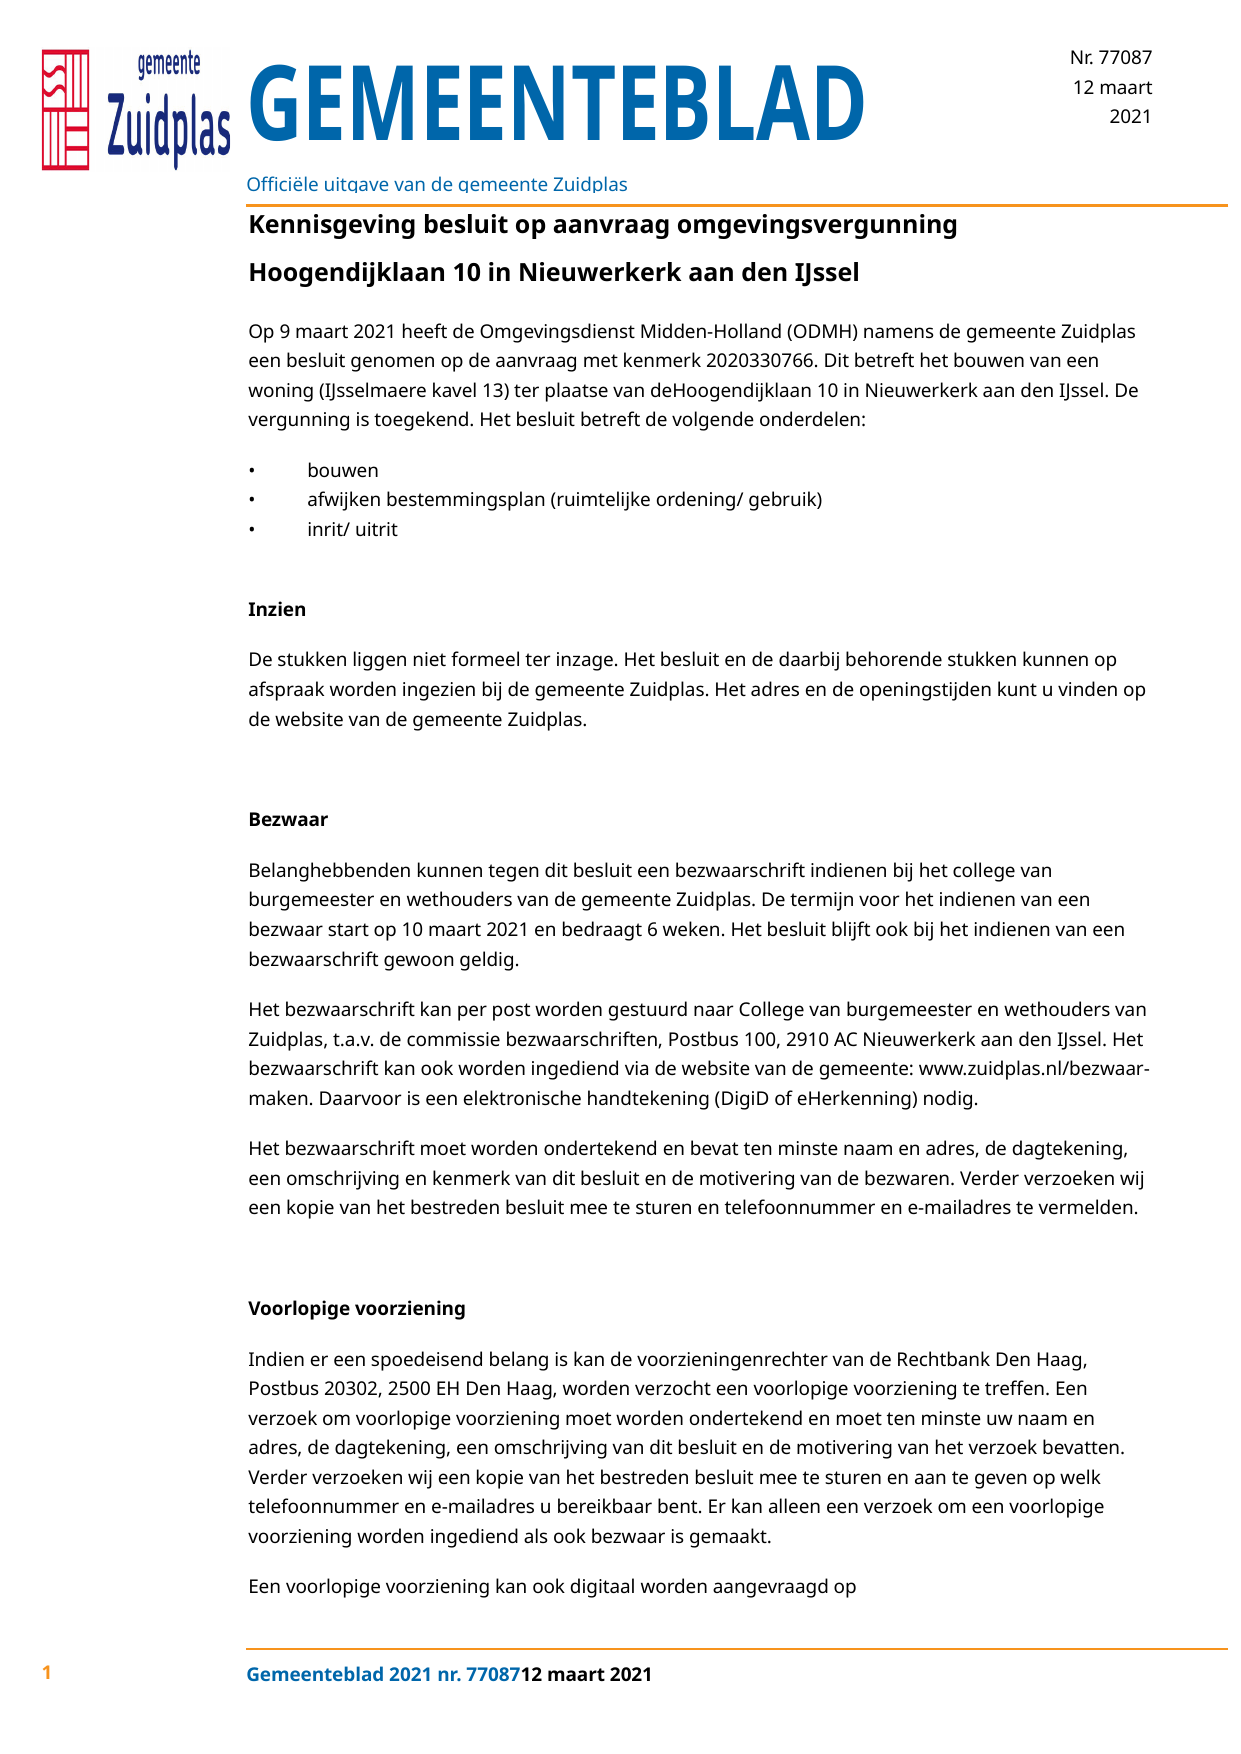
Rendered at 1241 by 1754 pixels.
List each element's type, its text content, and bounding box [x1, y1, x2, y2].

picture [41, 47, 231, 172]
text Inzien [248, 596, 1152, 622]
text Het bezwaarschrift moet worden ondertekend en bevat ten minste naam en adres, de dagtekening, een omschrijving en kenmerk van dit besluit en de motivering van de bezwaren. Verder verzoeken wij een kopie van het bestreden besluit mee te sturen en telefoonnummer en e-mailadres te vermelden. [248, 1135, 1152, 1220]
text Een voorlopige voorziening kan ook digitaal worden aangevraagd op [248, 1574, 1152, 1599]
text Het bezwaarschrift kan per post worden gestuurd naar College van burgemeester en wethouders van Zuidplas, t.a.v. de commissie bezwaarschriften, Postbus 100, 2910 AC Nieuwerkerk aan den IJssel. Het bezwaarschrift kan ook worden ingediend via de website van de gemeente: www.zuidplas.nl/bezwaar-maken. Daarvoor is een elektronische handtekening (DigiD of eHerkenning) nodig. [248, 996, 1152, 1111]
text Belanghebbenden kunnen tegen dit besluit een bezwaarschrift indienen bij het college van burgemeester en wethouders van de gemeente Zuidplas. De termijn voor het indienen van een bezwaar start op 10 maart 2021 en bedraagt 6 weken. Het besluit blijft ook bij het indienen van een bezwaarschrift gewoon geldig. [248, 857, 1152, 972]
text Bezwaar [248, 807, 1152, 832]
text Op 9 maart 2021 heeft de Omgevingsdienst Midden-Holland (ODMH) namens de gemeente Zuidplas een besluit genomen op de aanvraag met kenmerk 2020330766. Dit betreft het bouwen van een woning (IJsselmaere kavel 13) ter plaatse van deHoogendijklaan 10 in Nieuwerkerk aan den IJssel. De vergunning is toegekend. Het besluit betreft de volgende onderdelen: [248, 318, 1152, 432]
list bouwen [248, 457, 1152, 483]
list afwijken bestemmingsplan (ruimtelijke ordening/ gebruik) [248, 487, 1152, 512]
text Kennisgeving besluit op aanvraag omgevingsvergunning Hoogendijklaan 10 in Nieuwerkerk aan den IJssel [248, 207, 1152, 288]
list inrit/ uitrit [248, 516, 1152, 542]
text Voorlopige voorziening [248, 1295, 1152, 1321]
text Indien er een spoedeisend belang is kan de voorzieningenrechter van de Rechtbank Den Haag, Postbus 20302, 2500 EH Den Haag, worden verzocht een voorlopige voorziening te treffen. Een verzoek om voorlopige voorziening moet worden ondertekend en moet ten minste uw naam en adres, de dagtekening, een omschrijving van dit besluit en de motivering van het verzoek bevatten. Verder verzoeken wij een kopie van het bestreden besluit mee te sturen en aan te geven op welk telefoonnummer en e-mailadres u bereikbaar bent. Er kan alleen een verzoek om een voorlopige voorziening worden ingediend als ook bezwaar is gemaakt. [248, 1346, 1152, 1549]
text De stukken liggen niet formeel ter inzage. Het besluit en de daarbij behorende stukken kunnen op afspraak worden ingezien bij de gemeente Zuidplas. Het adres en de openingstijden kunt u vinden op de website van de gemeente Zuidplas. [248, 647, 1152, 732]
